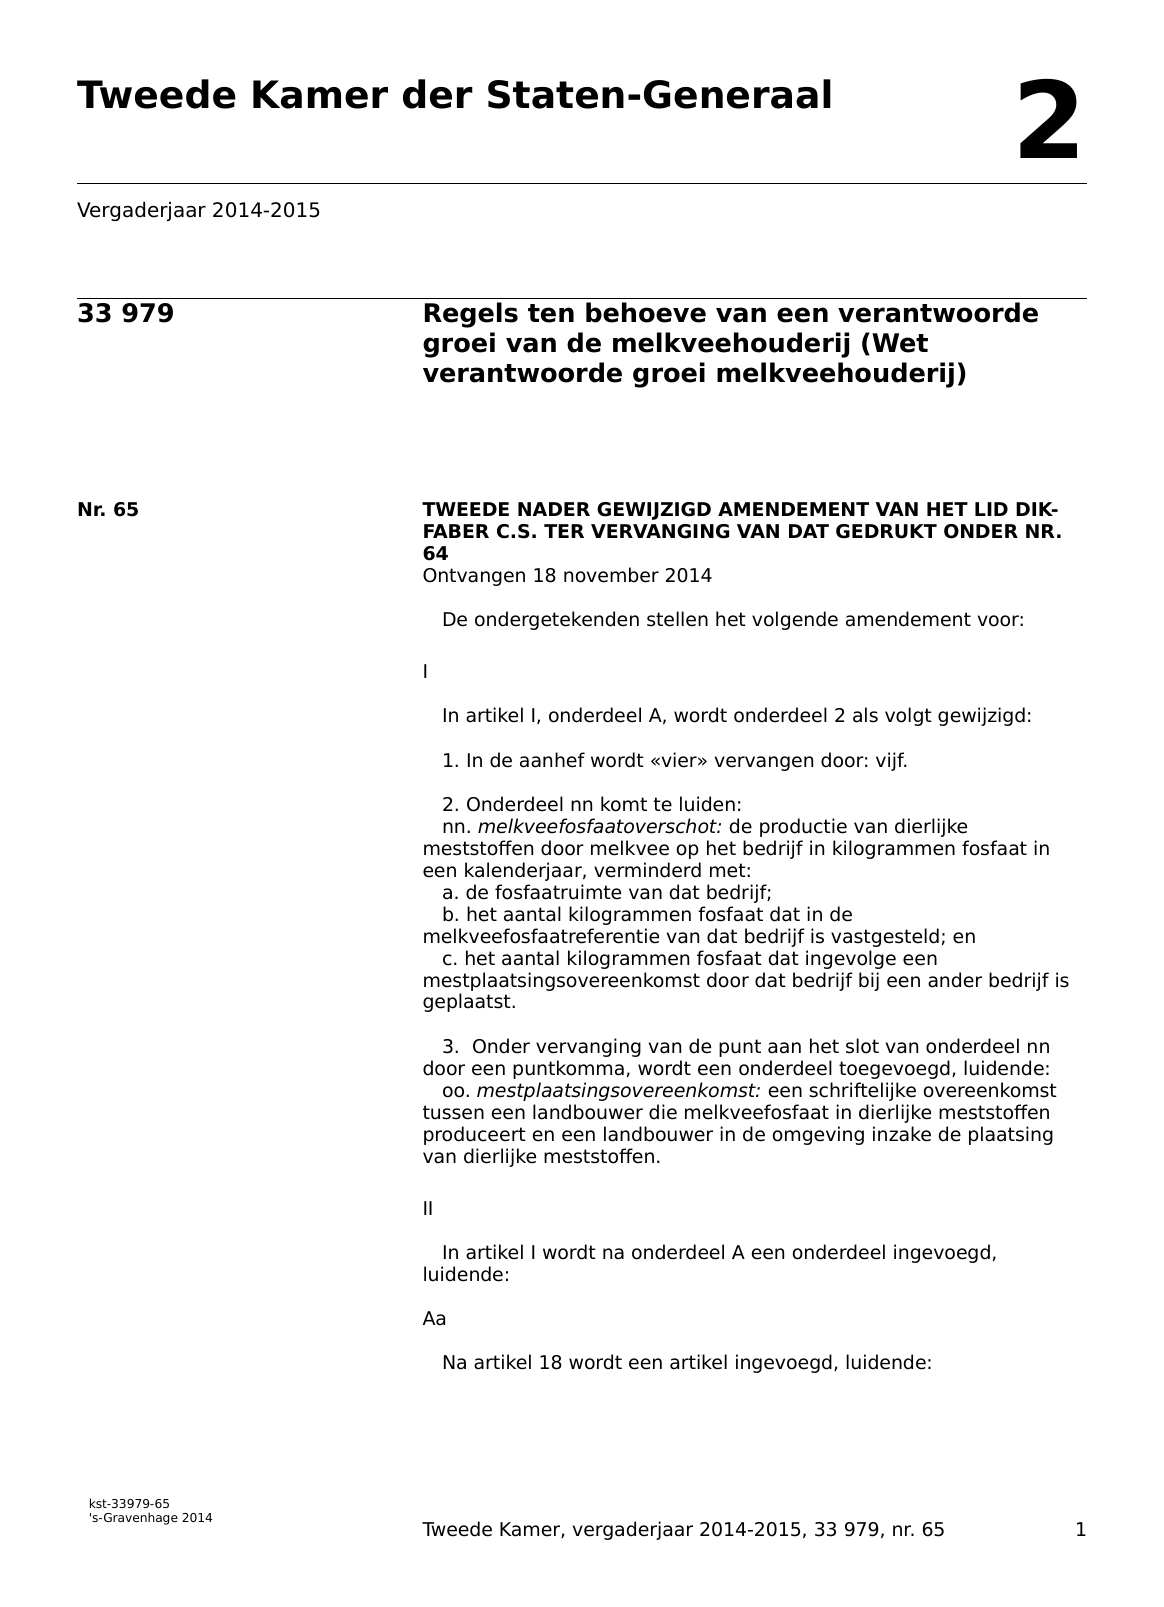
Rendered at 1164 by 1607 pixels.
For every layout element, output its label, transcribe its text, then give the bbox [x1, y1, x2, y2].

text 2. Onderdeel nn komt te luiden: [422, 794, 1087, 816]
text 's-Gravenhage 2014 [88, 1511, 323, 1525]
text In artikel I wordt na onderdeel A een onderdeel ingevoegd, luidende: [422, 1242, 1087, 1286]
text 3. Onder vervanging van de punt aan het slot van onderdeel nn door een puntkomma, wordt een onderdeel toegevoegd, luidende: [422, 1036, 1087, 1079]
table_cell Vergaderjaar 2014-2015 [77, 184, 1087, 298]
table_header Tweede Kamer der Staten-Generaal [77, 59, 886, 183]
text b. het aantal kilogrammen fosfaat dat in de melkveefosfaatreferentie van dat bedrijf is vastgesteld; en [422, 903, 1087, 947]
text c. het aantal kilogrammen fosfaat dat ingevolge een mestplaatsingsovereenkomst door dat bedrijf bij een ander bedrijf is geplaatst. [422, 947, 1087, 1013]
subtitle II [422, 1197, 1087, 1219]
table_header 2 [886, 59, 1087, 183]
subtitle 33 979 Regels ten behoeve van een verantwoorde groei van de melkveehouderij (Wet verantwoorde groei melkveehouderij) [77, 299, 1087, 388]
text oo. mestplaatsingsovereenkomst: een schriftelijke overeenkomst tussen een landbouwer die melkveefosfaat in dierlijke meststoffen produceert en een landbouwer in de omgeving inzake de plaatsing van dierlijke meststoffen. [422, 1079, 1087, 1167]
subtitle Nr. 65 TWEEDE NADER GEWIJZIGD AMENDEMENT VAN HET LID DIK-FABER C.S. TER VERVANGING VAN DAT GEDRUKT ONDER NR. 64 [77, 499, 1087, 565]
text De ondergetekenden stellen het volgende amendement voor: [422, 609, 1087, 631]
text a. de fosfaatruimte van dat bedrijf; [422, 882, 1087, 903]
text kst-33979-65 [88, 1497, 323, 1511]
text nn. melkveefosfaatoverschot: de productie van dierlijke meststoffen door melkvee op het bedrijf in kilogrammen fosfaat in een kalenderjaar, verminderd met: [422, 816, 1087, 882]
text 1. In de aanhef wordt «vier» vervangen door: vijf. [422, 749, 1087, 771]
text In artikel I, onderdeel A, wordt onderdeel 2 als volgt gewijzigd: [422, 705, 1087, 727]
text Aa [422, 1308, 1087, 1330]
text Ontvangen 18 november 2014 [422, 565, 1087, 587]
subtitle I [422, 661, 1087, 683]
text Na artikel 18 wordt een artikel ingevoegd, luidende: [422, 1352, 1087, 1374]
